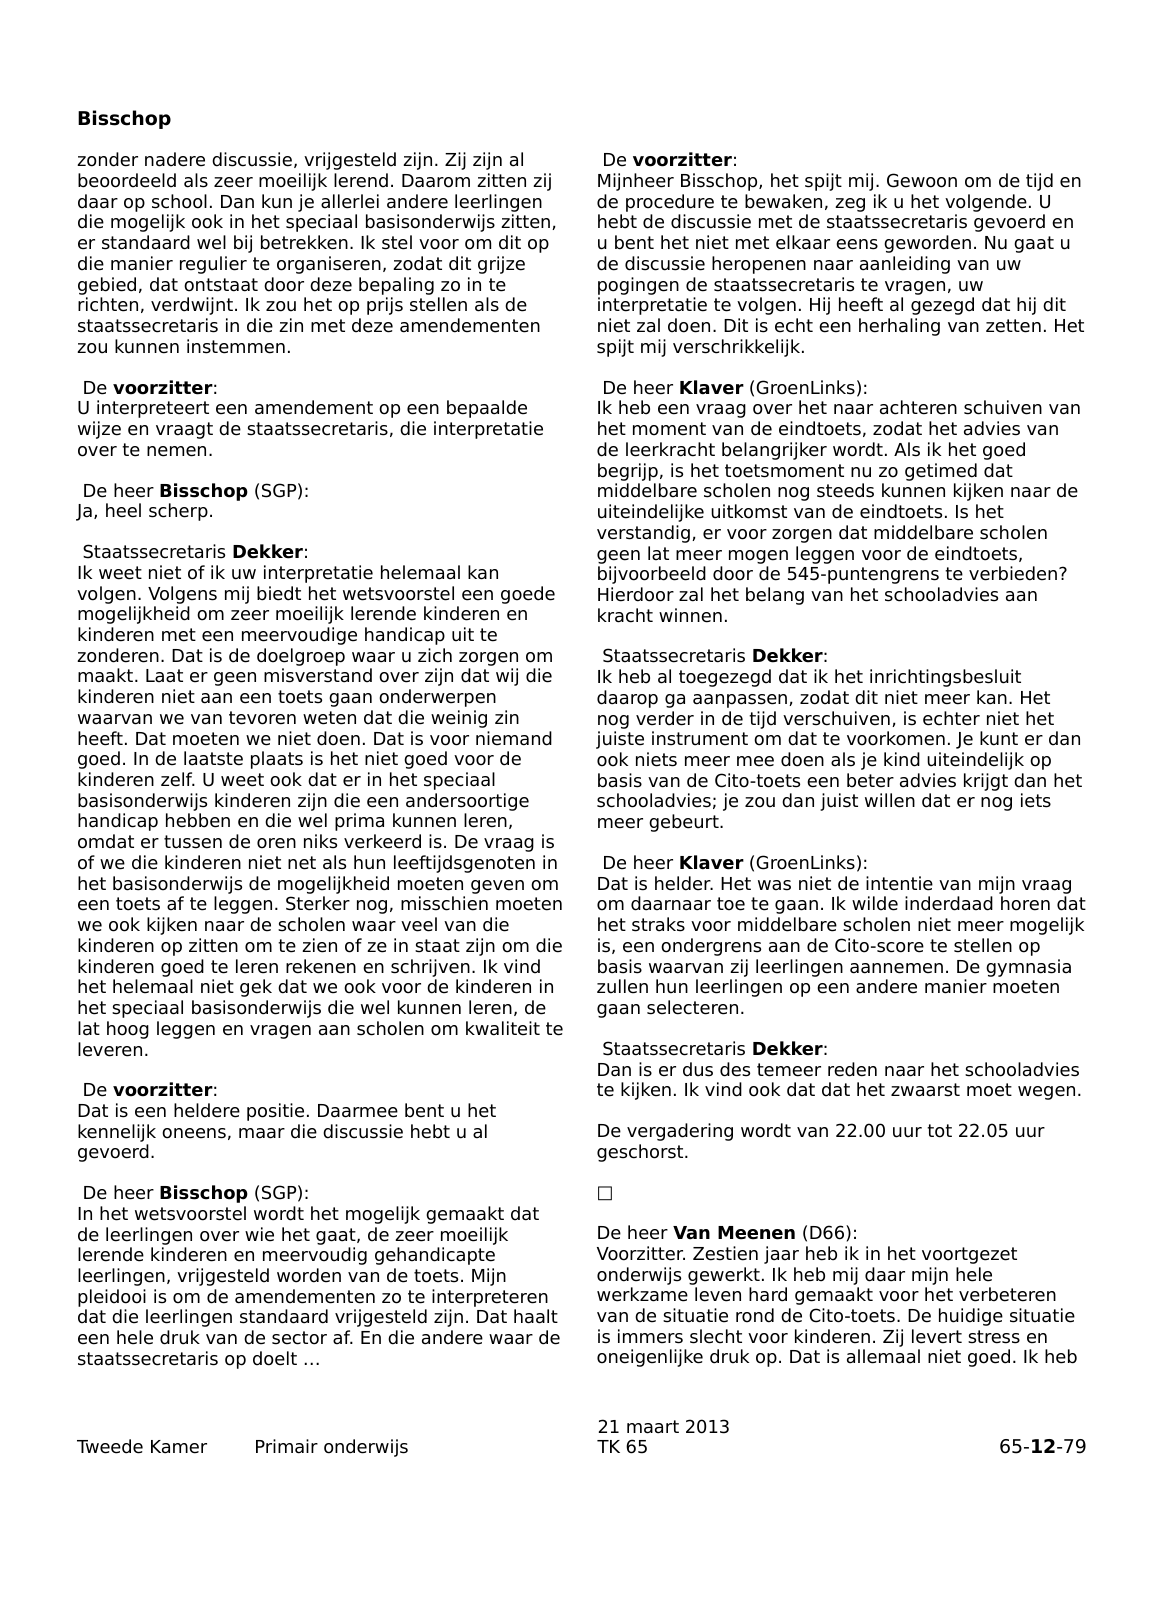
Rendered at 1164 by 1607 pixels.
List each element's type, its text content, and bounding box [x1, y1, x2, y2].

text Dat is helder. Het was niet de intentie van mijn vraag om daarnaar toe te gaan. Ik wilde inderdaad horen dat het straks voor middelbare scholen niet meer mogelijk is, een ondergrens aan de Cito-score te stellen op basis waarvan zij leerlingen aannemen. De gymnasia zullen hun leerlingen op een andere manier moeten gaan selecteren. [596, 873, 1087, 1019]
text De heer Klaver (GroenLinks): [596, 377, 1087, 398]
text In het wetsvoorstel wordt het mogelijk gemaakt dat de leerlingen over wie het gaat, de zeer moeilijk lerende kinderen en meervoudig gehandicapte leerlingen, vrijgesteld worden van de toets. Mijn pleidooi is om de amendementen zo te interpreteren dat die leerlingen standaard vrijgesteld zijn. Dat haalt een hele druk van de sector af. En die andere waar de staatssecretaris op doelt … [77, 1204, 567, 1369]
text Ik heb een vraag over het naar achteren schuiven van het moment van de eindtoets, zodat het advies van de leerkracht belangrijker wordt. Als ik het goed begrijp, is het toetsmoment nu zo getimed dat middelbare scholen nog steeds kunnen kijken naar de uiteindelijke uitkomst van de eindtoets. Is het verstandig, er voor zorgen dat middelbare scholen geen lat meer mogen leggen voor de eindtoets, bijvoorbeeld door de 545-puntengrens te verbieden? Hierdoor zal het belang van het schooladvies aan kracht winnen. [596, 398, 1087, 626]
text Voorzitter. Zestien jaar heb ik in het voortgezet onderwijs gewerkt. Ik heb mij daar mijn hele werkzame leven hard gemaakt voor het verbeteren van de situatie rond de Cito-toets. De huidige situatie is immers slecht voor kinderen. Zij levert stress en oneigenlijke druk op. Dat is allemaal niet goed. Ik heb [596, 1244, 1087, 1368]
text zonder nadere discussie, vrijgesteld zijn. Zij zijn al beoordeeld als zeer moeilijk lerend. Daarom zitten zij daar op school. Dan kun je allerlei andere leerlingen die mogelijk ook in het speciaal basisonderwijs zitten, er standaard wel bij betrekken. Ik stel voor om dit op die manier regulier te organiseren, zodat dit grijze gebied, dat ontstaat door deze bepaling zo in te richten, verdwijnt. Ik zou het op prijs stellen als de staatssecretaris in die zin met deze amendementen zou kunnen instemmen. [77, 150, 567, 357]
text U interpreteert een amendement op een bepaalde wijze en vraagt de staatssecretaris, die interpretatie over te nemen. [77, 398, 567, 460]
text De heer Bisschop (SGP): [77, 1183, 567, 1204]
text □ [596, 1182, 1087, 1203]
text Ik weet niet of ik uw interpretatie helemaal kan volgen. Volgens mij biedt het wetsvoorstel een goede mogelijkheid om zeer moeilijk lerende kinderen en kinderen met een meervoudige handicap uit te zonderen. Dat is de doelgroep waar u zich zorgen om maakt. Laat er geen misverstand over zijn dat wij die kinderen niet aan een toets gaan onderwerpen waarvan we van tevoren weten dat die weinig zin heeft. Dat moeten we niet doen. Dat is voor niemand goed. In de laatste plaats is het niet goed voor de kinderen zelf. U weet ook dat er in het speciaal basisonderwijs kinderen zijn die een andersoortige handicap hebben en die wel prima kunnen leren, omdat er tussen de oren niks verkeerd is. De vraag is of we die kinderen niet net als hun leeftijdsgenoten in het basisonderwijs de mogelijkheid moeten geven om een toets af te leggen. Sterker nog, misschien moeten we ook kijken naar de scholen waar veel van die kinderen op zitten om te zien of ze in staat zijn om die kinderen goed te leren rekenen en schrijven. Ik vind het helemaal niet gek dat we ook voor de kinderen in het speciaal basisonderwijs die wel kunnen leren, de lat hoog leggen en vragen aan scholen om kwaliteit te leveren. [77, 563, 567, 1060]
text Staatssecretaris Dekker: [596, 646, 1087, 667]
text De heer Klaver (GroenLinks): [596, 853, 1087, 873]
text De vergadering wordt van 22.00 uur tot 22.05 uur geschorst. [596, 1121, 1087, 1162]
text Staatssecretaris Dekker: [77, 542, 567, 563]
text De voorzitter: [77, 377, 567, 398]
text De voorzitter: [77, 1080, 567, 1101]
text Dat is een heldere positie. Daarmee bent u het kennelijk oneens, maar die discussie hebt u al gevoerd. [77, 1101, 567, 1163]
text Mijnheer Bisschop, het spijt mij. Gewoon om de tijd en de procedure te bewaken, zeg ik u het volgende. U hebt de discussie met de staatssecretaris gevoerd en u bent het niet met elkaar eens geworden. Nu gaat u de discussie heropenen naar aanleiding van uw pogingen de staatssecretaris te vragen, uw interpretatie te volgen. Hij heeft al gezegd dat hij dit niet zal doen. Dit is echt een herhaling van zetten. Het spijt mij verschrikkelijk. [596, 171, 1087, 357]
text De heer Bisschop (SGP): [77, 480, 567, 501]
text Dan is er dus des temeer reden naar het schooladvies te kijken. Ik vind ook dat dat het zwaarst moet wegen. [596, 1059, 1087, 1101]
text De voorzitter: [596, 150, 1087, 171]
text De heer Van Meenen (D66): [596, 1223, 1087, 1244]
text Ik heb al toegezegd dat ik het inrichtingsbesluit daarop ga aanpassen, zodat dit niet meer kan. Het nog verder in de tijd verschuiven, is echter niet het juiste instrument om dat te voorkomen. Je kunt er dan ook niets meer mee doen als je kind uiteindelijk op basis van de Cito-toets een beter advies krijgt dan het schooladvies; je zou dan juist willen dat er nog iets meer gebeurt. [596, 667, 1087, 833]
text Ja, heel scherp. [77, 501, 567, 522]
text Staatssecretaris Dekker: [596, 1039, 1087, 1059]
